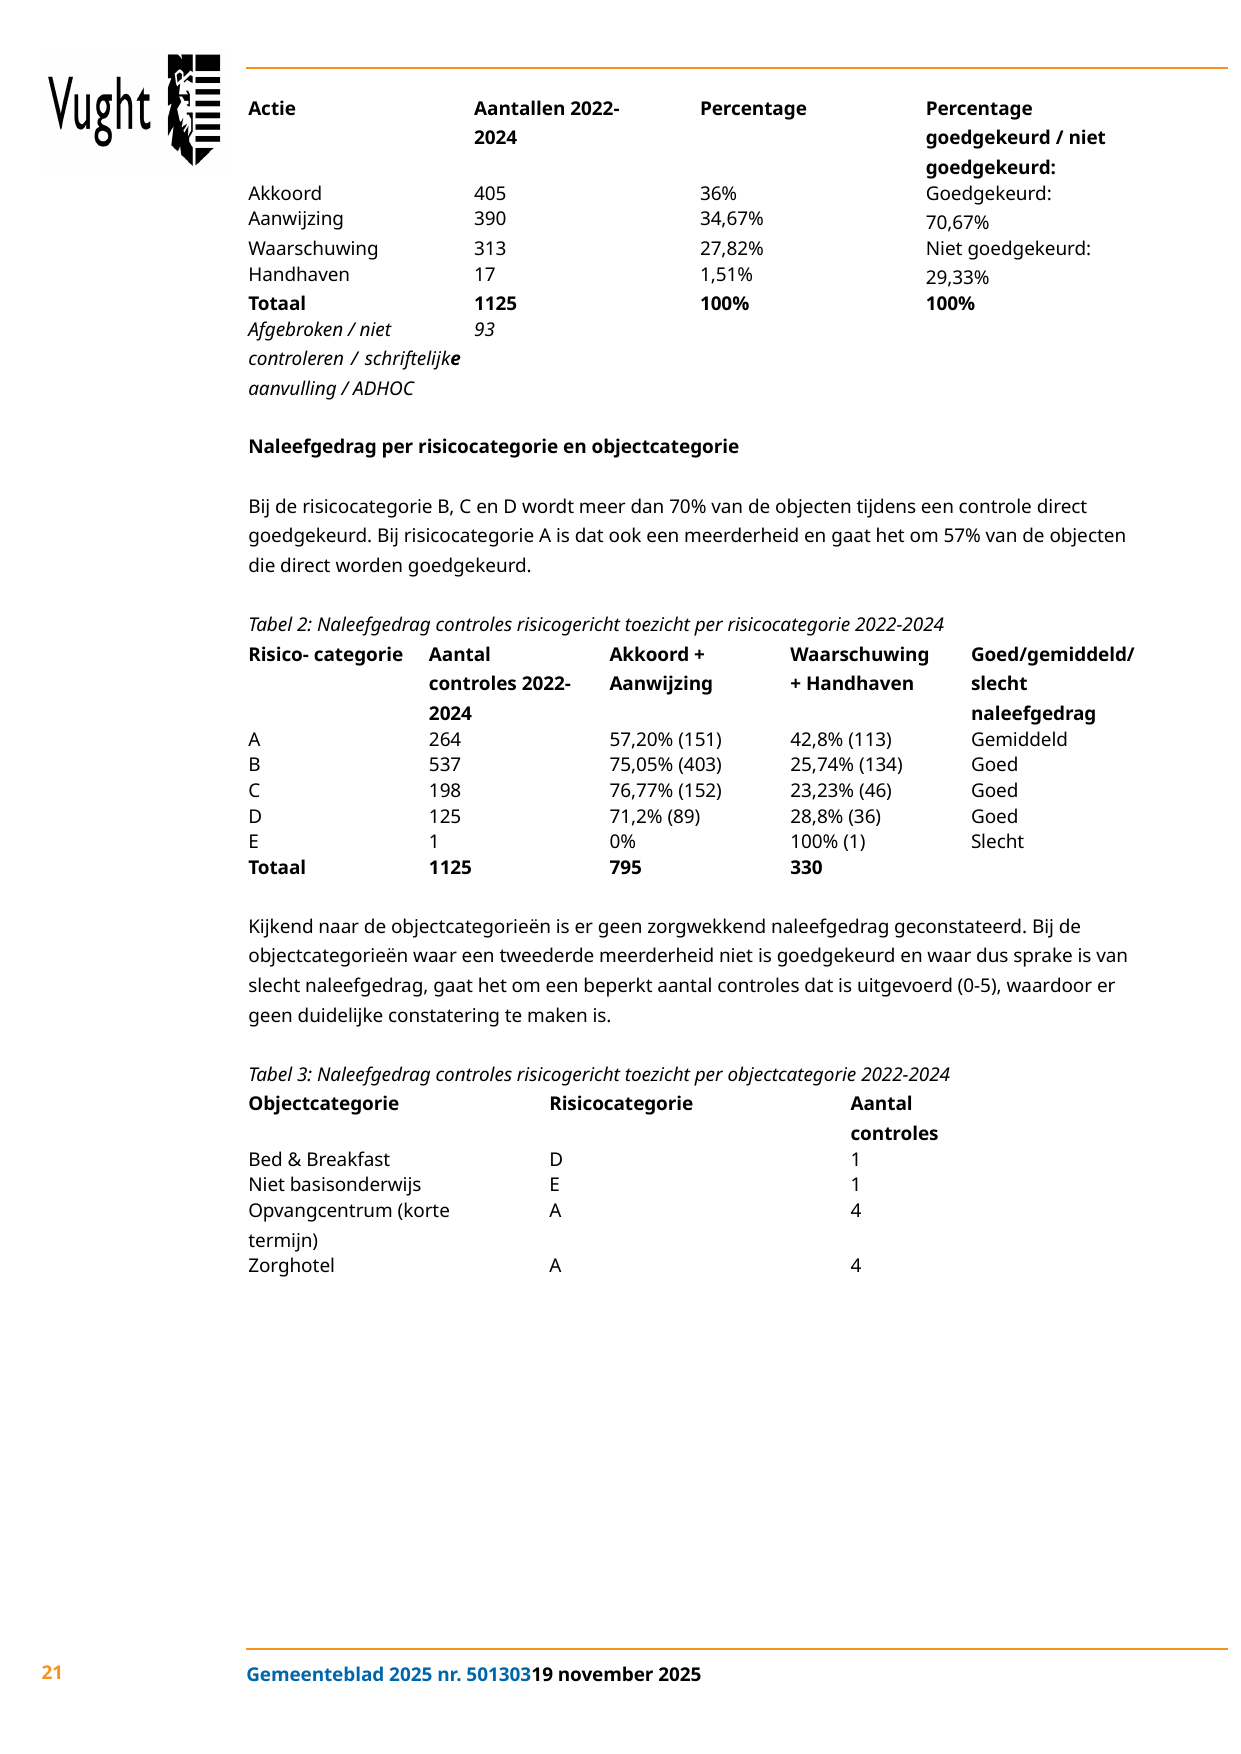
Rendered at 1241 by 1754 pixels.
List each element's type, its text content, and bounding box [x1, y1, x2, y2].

table_cell 1 [850, 1146, 1152, 1172]
table_cell 42,8% (113) [790, 726, 971, 752]
table_cell 71,2% (89) [609, 803, 790, 829]
table_header Objectcategorie [248, 1091, 549, 1146]
table_cell [926, 316, 1152, 401]
table_cell Niet goedgekeurd: 29,33% [926, 235, 1152, 290]
table_cell 75,05% (403) [609, 752, 790, 777]
table_header Aantal controles [850, 1091, 1152, 1146]
text Naleefgedrag per risicocategorie en objectcategorie [248, 434, 1152, 459]
table_cell Waarschuwing [248, 235, 474, 261]
table_cell Zorghotel [248, 1253, 549, 1278]
table_cell Niet basisonderwijs [248, 1172, 549, 1197]
table_cell 330 [790, 855, 971, 880]
table_cell A [549, 1198, 850, 1253]
table_header Risico- categorie [248, 641, 429, 726]
table_cell E [248, 829, 429, 854]
table_cell 0% [609, 829, 790, 854]
table_header Goed/gemiddeld/slecht naleefgedrag [971, 641, 1152, 726]
table_header Actie [248, 95, 474, 180]
table_cell Opvangcentrum (korte termijn) [248, 1198, 549, 1253]
table_cell Totaal [248, 855, 429, 880]
table_cell 405 [474, 180, 700, 205]
table_cell 198 [429, 777, 609, 803]
table_cell 1125 [474, 290, 700, 316]
table_header Akkoord + Aanwijzing [609, 641, 790, 726]
table_cell E [549, 1172, 850, 1197]
table_cell 390 [474, 205, 700, 235]
table_cell 36% [700, 180, 926, 205]
table_cell Goedgekeurd: 70,67% [926, 180, 1152, 235]
table_cell D [549, 1146, 850, 1172]
table_cell A [549, 1253, 850, 1278]
table_header Aantal controles 2022- 2024 [429, 641, 609, 726]
table_cell C [248, 777, 429, 803]
table_cell 100% (1) [790, 829, 971, 854]
table_header Risicocategorie [549, 1091, 850, 1146]
table_cell Goed [971, 803, 1152, 829]
table_cell B [248, 752, 429, 777]
table_header Percentage goedgekeurd / niet goedgekeurd: [926, 95, 1152, 180]
table_cell Aanwijzing [248, 205, 474, 235]
table_cell 28,8% (36) [790, 803, 971, 829]
table_header Aantallen 2022- 2024 [474, 95, 700, 180]
table_cell 100% [700, 290, 926, 316]
table_cell 17 [474, 261, 700, 290]
table_cell 23,23% (46) [790, 777, 971, 803]
table_cell 57,20% (151) [609, 726, 790, 752]
table_cell Handhaven [248, 261, 474, 290]
table_cell Gemiddeld [971, 726, 1152, 752]
text Tabel 3: Naleefgedrag controles risicogericht toezicht per objectcategorie 2022-2024 [248, 1061, 1152, 1087]
table_cell 1,51% [700, 261, 926, 290]
table_cell [700, 316, 926, 401]
table_cell Goed [971, 777, 1152, 803]
table_cell 93 [474, 316, 700, 401]
table_cell Akkoord [248, 180, 474, 205]
table_cell 1 [429, 829, 609, 854]
table_cell Totaal [248, 290, 474, 316]
table_cell 76,77% (152) [609, 777, 790, 803]
table_cell 1 [850, 1172, 1152, 1197]
table_header Waarschuwing + Handhaven [790, 641, 971, 726]
text Tabel 2: Naleefgedrag controles risicogericht toezicht per risicocategorie 2022-2024 [248, 611, 1152, 637]
table_cell [971, 855, 1152, 880]
table_cell 125 [429, 803, 609, 829]
table_cell D [248, 803, 429, 829]
table_cell 313 [474, 235, 700, 261]
table_cell 27,82% [700, 235, 926, 261]
table_cell A [248, 726, 429, 752]
table_cell Bed & Breakfast [248, 1146, 549, 1172]
table_cell 4 [850, 1198, 1152, 1253]
table_cell 100% [926, 290, 1152, 316]
table_cell Slecht [971, 829, 1152, 854]
table_cell 25,74% (134) [790, 752, 971, 777]
table_header Percentage [700, 95, 926, 180]
text Kijkend naar de objectcategorieën is er geen zorgwekkend naleefgedrag geconstateerd. Bij de objectcategorieën waar een tweederde meerderheid niet is goedgekeurd en waar dus sprake is van slecht naleefgedrag, gaat het om een beperkt aantal controles dat is uitgevoerd (0-5), waardoor er geen duidelijke constatering te maken is. [248, 913, 1152, 1027]
table_cell 264 [429, 726, 609, 752]
table_cell 4 [850, 1253, 1152, 1278]
table_cell 34,67% [700, 205, 926, 235]
table_cell 1125 [429, 855, 609, 880]
table_cell 537 [429, 752, 609, 777]
table_cell Goed [971, 752, 1152, 777]
picture [41, 47, 231, 172]
table_cell Afgebroken / niet controleren / schriftelijke aanvulling / ADHOC [248, 316, 474, 401]
table_cell 795 [609, 855, 790, 880]
text Bij de risicocategorie B, C en D wordt meer dan 70% van de objecten tijdens een controle direct goedgekeurd. Bij risicocategorie A is dat ook een meerderheid en gaat het om 57% van de objecten die direct worden goedgekeurd. [248, 493, 1152, 578]
